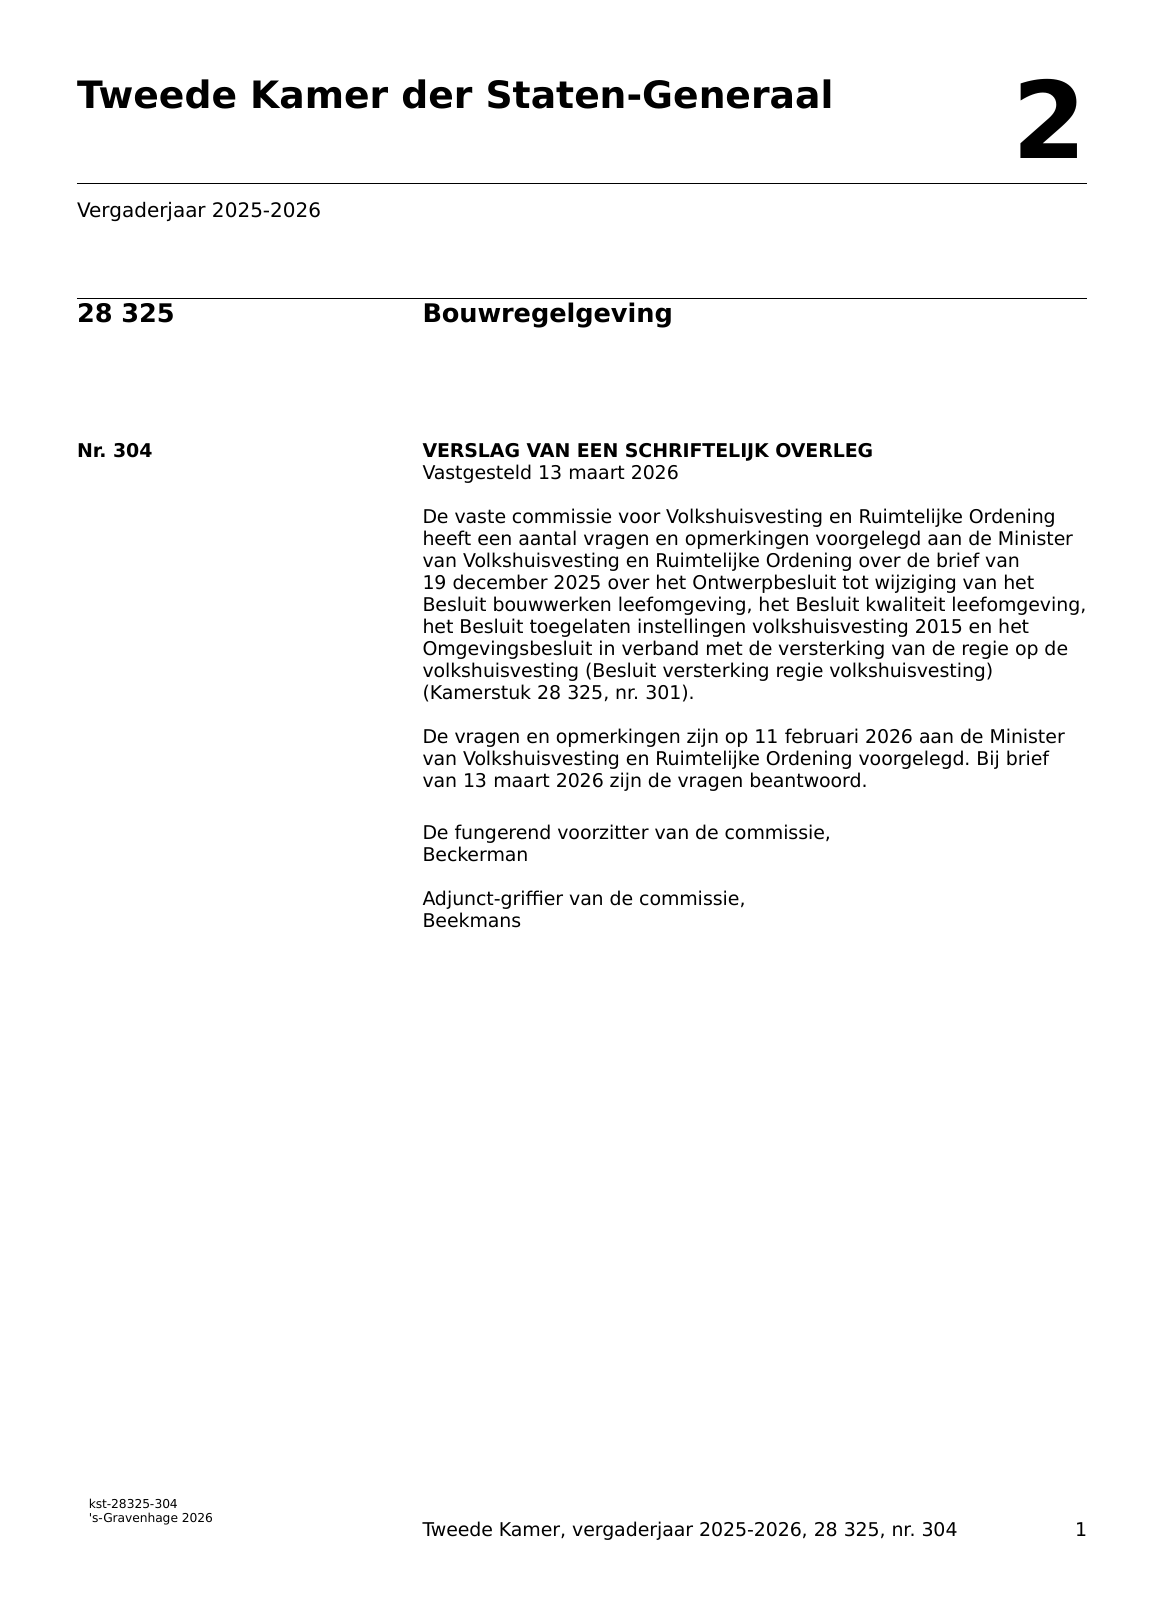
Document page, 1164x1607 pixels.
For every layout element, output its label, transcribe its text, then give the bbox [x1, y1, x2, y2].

subtitle Nr. 304 VERSLAG VAN EEN SCHRIFTELIJK OVERLEG [77, 440, 1087, 462]
table_header Tweede Kamer der Staten-Generaal [77, 59, 886, 183]
text Adjunct-griffier van de commissie, Beekmans [422, 888, 1087, 932]
subtitle 28 325 Bouwregelgeving [77, 299, 1087, 329]
text Vastgesteld 13 maart 2026 [422, 462, 1087, 484]
text De vaste commissie voor Volkshuisvesting en Ruimtelijke Ordening heeft een aantal vragen en opmerkingen voorgelegd aan de Minister van Volkshuisvesting en Ruimtelijke Ordening over de brief van 19 december 2025 over het Ontwerpbesluit tot wijziging van het Besluit bouwwerken leefomgeving, het Besluit kwaliteit leefomgeving, het Besluit toegelaten instellingen volkshuisvesting 2015 en het Omgevingsbesluit in verband met de versterking van de regie op de volkshuisvesting (Besluit versterking regie volkshuisvesting) (Kamerstuk 28 325, nr. 301). [422, 506, 1087, 704]
table_cell Vergaderjaar 2025-2026 [77, 184, 1087, 298]
text De vragen en opmerkingen zijn op 11 februari 2026 aan de Minister van Volkshuisvesting en Ruimtelijke Ordening voorgelegd. Bij brief van 13 maart 2026 zijn de vragen beantwoord. [422, 726, 1087, 792]
text 's-Gravenhage 2026 [88, 1511, 323, 1525]
text De fungerend voorzitter van de commissie, Beckerman [422, 822, 1087, 866]
table_header 2 [886, 59, 1087, 183]
text kst-28325-304 [88, 1497, 323, 1511]
